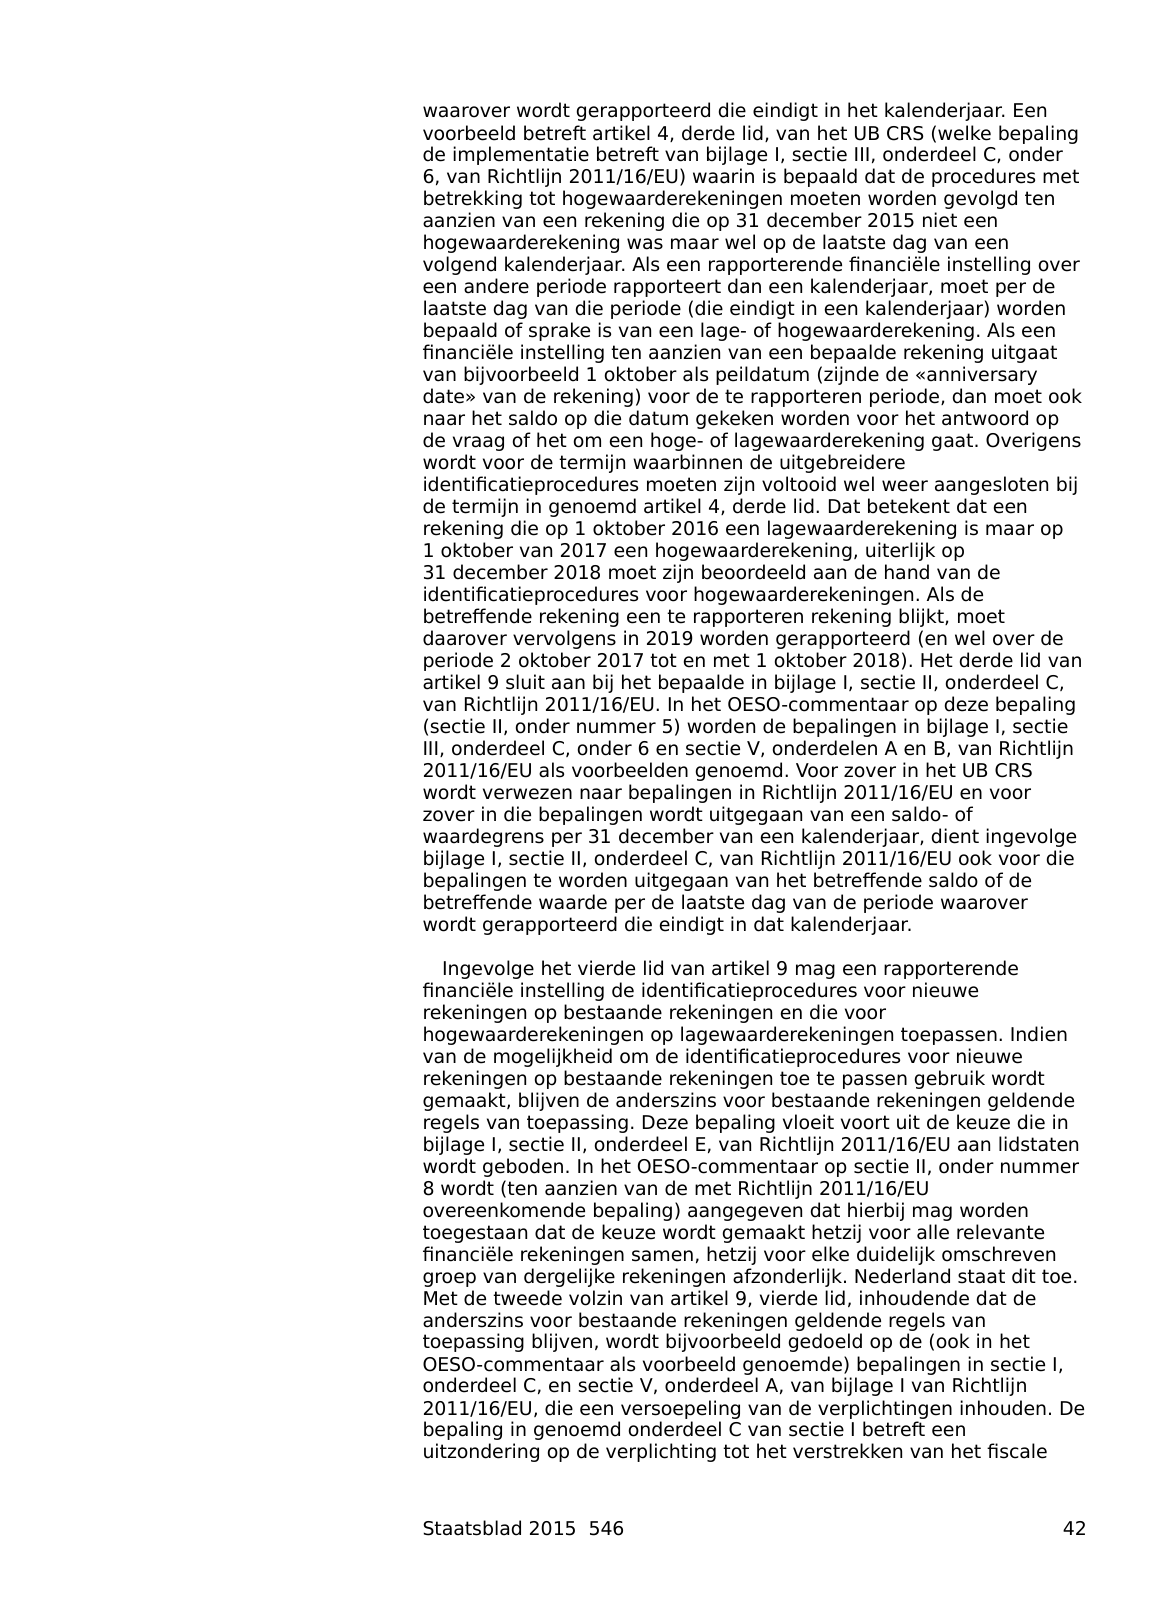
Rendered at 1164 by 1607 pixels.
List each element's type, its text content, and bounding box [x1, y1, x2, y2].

text Ingevolge het vierde lid van artikel 9 mag een rapporterende financiële instelling de identificatieprocedures voor nieuwe rekeningen op bestaande rekeningen en die voor hogewaarderekeningen op lagewaarderekeningen toepassen. Indien van de mogelijkheid om de identificatieprocedures voor nieuwe rekeningen op bestaande rekeningen toe te passen gebruik wordt gemaakt, blijven de anderszins voor bestaande rekeningen geldende regels van toepassing. Deze bepaling vloeit voort uit de keuze die in bijlage I, sectie II, onderdeel E, van Richtlijn 2011/16/EU aan lidstaten wordt geboden. In het OESO-commentaar op sectie II, onder nummer 8 wordt (ten aanzien van de met Richtlijn 2011/16/EU overeenkomende bepaling) aangegeven dat hierbij mag worden toegestaan dat de keuze wordt gemaakt hetzij voor alle relevante financiële rekeningen samen, hetzij voor elke duidelijk omschreven groep van dergelijke rekeningen afzonderlijk. Nederland staat dit toe. Met de tweede volzin van artikel 9, vierde lid, inhoudende dat de anderszins voor bestaande rekeningen geldende regels van toepassing blijven, wordt bijvoorbeeld gedoeld op de (ook in het OESO-commentaar als voorbeeld genoemde) bepalingen in sectie I, onderdeel C, en sectie V, onderdeel A, van bijlage I van Richtlijn 2011/16/EU, die een versoepeling van de verplichtingen inhouden. De bepaling in genoemd onderdeel C van sectie I betreft een uitzondering op de verplichting tot het verstrekken van het fiscale [422, 958, 1087, 1463]
text waarover wordt gerapporteerd die eindigt in het kalenderjaar. Een voorbeeld betreft artikel 4, derde lid, van het UB CRS (welke bepaling de implementatie betreft van bijlage I, sectie III, onderdeel C, onder 6, van Richtlijn 2011/16/EU) waarin is bepaald dat de procedures met betrekking tot hogewaarderekeningen moeten worden gevolgd ten aanzien van een rekening die op 31 december 2015 niet een hogewaarderekening was maar wel op de laatste dag van een volgend kalenderjaar. Als een rapporterende financiële instelling over een andere periode rapporteert dan een kalenderjaar, moet per de laatste dag van die periode (die eindigt in een kalenderjaar) worden bepaald of sprake is van een lage- of hogewaarderekening. Als een financiële instelling ten aanzien van een bepaalde rekening uitgaat van bijvoorbeeld 1 oktober als peildatum (zijnde de «anniversary date» van de rekening) voor de te rapporteren periode, dan moet ook naar het saldo op die datum gekeken worden voor het antwoord op de vraag of het om een hoge- of lagewaarderekening gaat. Overigens wordt voor de termijn waarbinnen de uitgebreidere identificatieprocedures moeten zijn voltooid wel weer aangesloten bij de termijn in genoemd artikel 4, derde lid. Dat betekent dat een rekening die op 1 oktober 2016 een lagewaarderekening is maar op 1 oktober van 2017 een hogewaarderekening, uiterlijk op 31 december 2018 moet zijn beoordeeld aan de hand van de identificatieprocedures voor hogewaarderekeningen. Als de betreffende rekening een te rapporteren rekening blijkt, moet daarover vervolgens in 2019 worden gerapporteerd (en wel over de periode 2 oktober 2017 tot en met 1 oktober 2018). Het derde lid van artikel 9 sluit aan bij het bepaalde in bijlage I, sectie II, onderdeel C, van Richtlijn 2011/16/EU. In het OESO-commentaar op deze bepaling (sectie II, onder nummer 5) worden de bepalingen in bijlage I, sectie III, onderdeel C, onder 6 en sectie V, onderdelen A en B, van Richtlijn 2011/16/EU als voorbeelden genoemd. Voor zover in het UB CRS wordt verwezen naar bepalingen in Richtlijn 2011/16/EU en voor zover in die bepalingen wordt uitgegaan van een saldo- of waardegrens per 31 december van een kalenderjaar, dient ingevolge bijlage I, sectie II, onderdeel C, van Richtlijn 2011/16/EU ook voor die bepalingen te worden uitgegaan van het betreffende saldo of de betreffende waarde per de laatste dag van de periode waarover wordt gerapporteerd die eindigt in dat kalenderjaar. [422, 100, 1087, 936]
